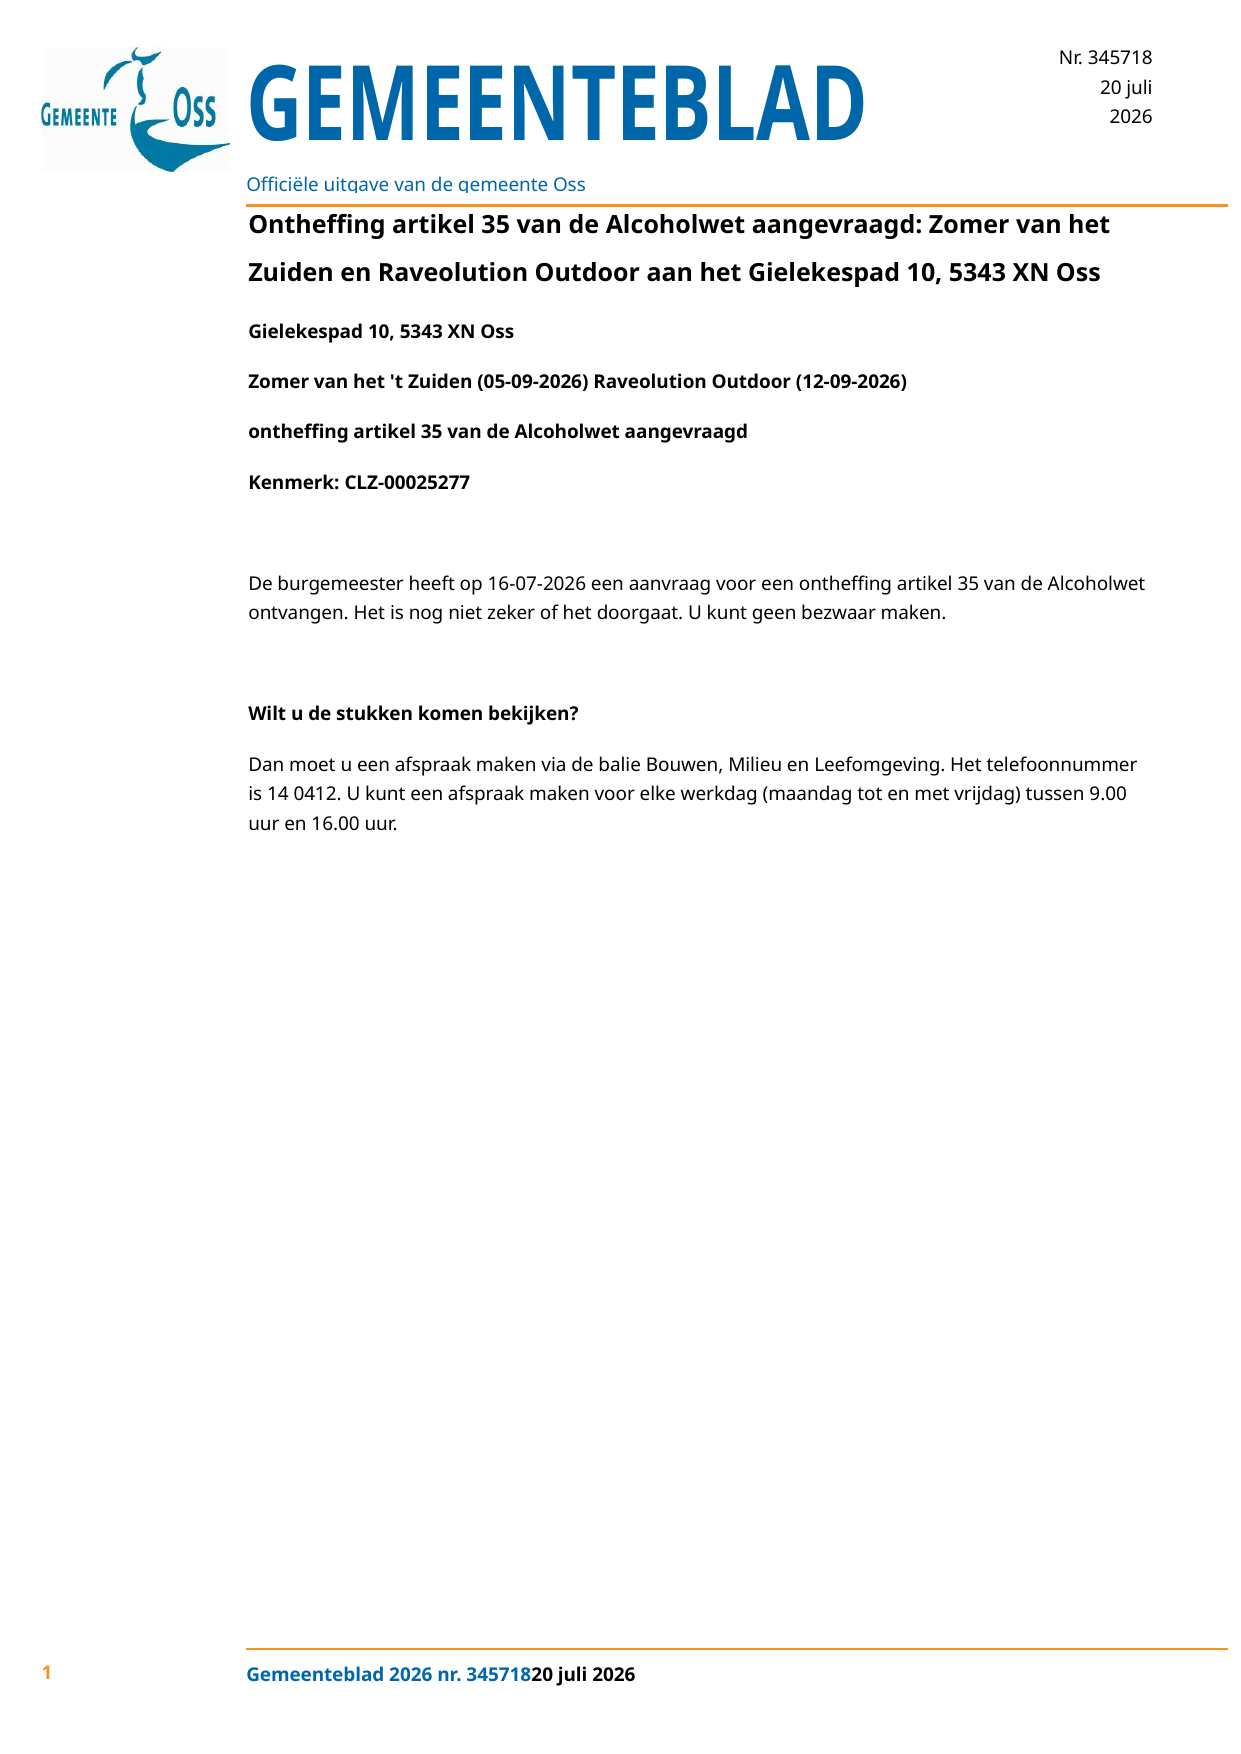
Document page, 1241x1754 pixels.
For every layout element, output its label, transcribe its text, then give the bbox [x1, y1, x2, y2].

text Ontheffing artikel 35 van de Alcoholwet aangevraagd: Zomer van het Zuiden en Raveolution Outdoor aan het Gielekespad 10, 5343 XN Oss [248, 207, 1152, 288]
text De burgemeester heeft op 16-07-2026 een aanvraag voor een ontheffing artikel 35 van de Alcoholwet ontvangen. Het is nog niet zeker of het doorgaat. U kunt geen bezwaar maken. [248, 570, 1152, 625]
picture [41, 47, 231, 172]
text Dan moet u een afspraak maken via de balie Bouwen, Milieu en Leefomgeving. Het telefoonnummer is 14 0412. U kunt een afspraak maken voor elke werkdag (maandag tot en met vrijdag) tussen 9.00 uur en 16.00 uur. [248, 751, 1152, 836]
text ontheffing artikel 35 van de Alcoholwet aangevraagd [248, 419, 1152, 444]
text Zomer van het 't Zuiden (05-09-2026) Raveolution Outdoor (12-09-2026) [248, 368, 1152, 394]
text Wilt u de stukken komen bekijken? [248, 700, 1152, 726]
text Gielekespad 10, 5343 XN Oss [248, 318, 1152, 344]
text Kenmerk: CLZ-00025277 [248, 469, 1152, 495]
